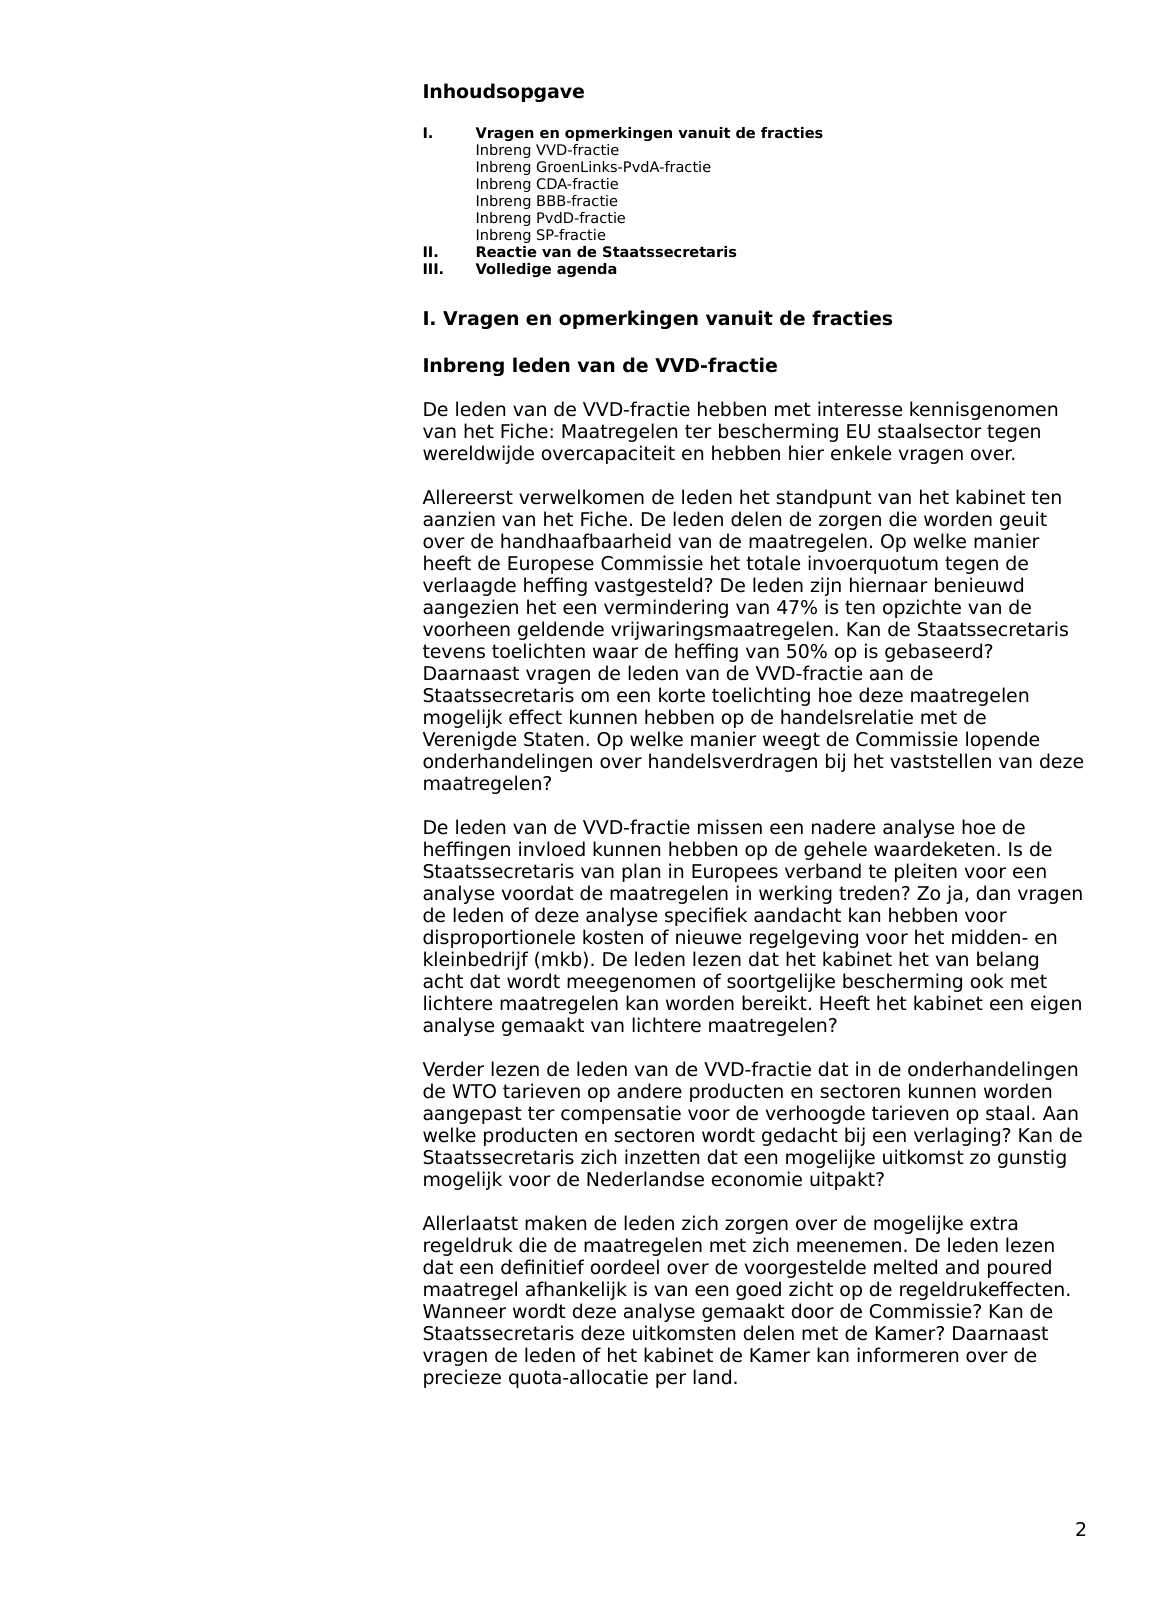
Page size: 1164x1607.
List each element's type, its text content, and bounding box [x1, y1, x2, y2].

table_cell [422, 210, 469, 227]
table_cell II. [422, 244, 469, 261]
table_cell Inbreng PvdD-fractie [470, 210, 1087, 227]
text Allereerst verwelkomen de leden het standpunt van het kabinet ten aanzien van het Fiche. De leden delen de zorgen die worden geuit over de handhaafbaarheid van de maatregelen. Op welke manier heeft de Europese Commissie het totale invoerquotum tegen de verlaagde heffing vastgesteld? De leden zijn hiernaar benieuwd aangezien het een vermindering van 47% is ten opzichte van de voorheen geldende vrijwaringsmaatregelen. Kan de Staatssecretaris tevens toelichten waar de heffing van 50% op is gebaseerd? Daarnaast vragen de leden van de VVD-fractie aan de Staatssecretaris om een korte toelichting hoe deze maatregelen mogelijk effect kunnen hebben op de handelsrelatie met de Verenigde Staten. Op welke manier weegt de Commissie lopende onderhandelingen over handelsverdragen bij het vaststellen van deze maatregelen? [422, 487, 1087, 795]
table_cell [422, 142, 469, 159]
table_header I. [422, 125, 469, 142]
table_cell Inbreng SP-fractie [470, 227, 1087, 244]
table_cell Inbreng VVD-fractie [470, 142, 1087, 159]
subtitle Inbreng leden van de VVD-fractie [422, 355, 1087, 377]
table_header Vragen en opmerkingen vanuit de fracties [470, 125, 1087, 142]
subtitle Inhoudsopgave [422, 81, 1087, 103]
table_cell [422, 227, 469, 244]
text Allerlaatst maken de leden zich zorgen over de mogelijke extra regeldruk die de maatregelen met zich meenemen. De leden lezen dat een definitief oordeel over de voorgestelde melted and poured maatregel afhankelijk is van een goed zicht op de regeldrukeffecten. Wanneer wordt deze analyse gemaakt door de Commissie? Kan de Staatssecretaris deze uitkomsten delen met de Kamer? Daarnaast vragen de leden of het kabinet de Kamer kan informeren over de precieze quota-allocatie per land. [422, 1213, 1087, 1389]
text Verder lezen de leden van de VVD-fractie dat in de onderhandelingen de WTO tarieven op andere producten en sectoren kunnen worden aangepast ter compensatie voor de verhoogde tarieven op staal. Aan welke producten en sectoren wordt gedacht bij een verlaging? Kan de Staatssecretaris zich inzetten dat een mogelijke uitkomst zo gunstig mogelijk voor de Nederlandse economie uitpakt? [422, 1059, 1087, 1191]
subtitle I. Vragen en opmerkingen vanuit de fracties [422, 308, 1087, 330]
table_cell [422, 193, 469, 210]
table_cell III. [422, 261, 469, 278]
table_cell Volledige agenda [470, 261, 1087, 278]
table_cell [422, 159, 469, 176]
text De leden van de VVD-fractie hebben met interesse kennisgenomen van het Fiche: Maatregelen ter bescherming EU staalsector tegen wereldwijde overcapaciteit en hebben hier enkele vragen over. [422, 399, 1087, 465]
table_cell [422, 176, 469, 193]
text De leden van de VVD-fractie missen een nadere analyse hoe de heffingen invloed kunnen hebben op de gehele waardeketen. Is de Staatssecretaris van plan in Europees verband te pleiten voor een analyse voordat de maatregelen in werking treden? Zo ja, dan vragen de leden of deze analyse specifiek aandacht kan hebben voor disproportionele kosten of nieuwe regelgeving voor het midden- en kleinbedrijf (mkb). De leden lezen dat het kabinet het van belang acht dat wordt meegenomen of soortgelijke bescherming ook met lichtere maatregelen kan worden bereikt. Heeft het kabinet een eigen analyse gemaakt van lichtere maatregelen? [422, 817, 1087, 1037]
table_cell Reactie van de Staatssecretaris [470, 244, 1087, 261]
table_cell Inbreng BBB-fractie [470, 193, 1087, 210]
table_cell Inbreng GroenLinks-PvdA-fractie [470, 159, 1087, 176]
table_cell Inbreng CDA-fractie [470, 176, 1087, 193]
